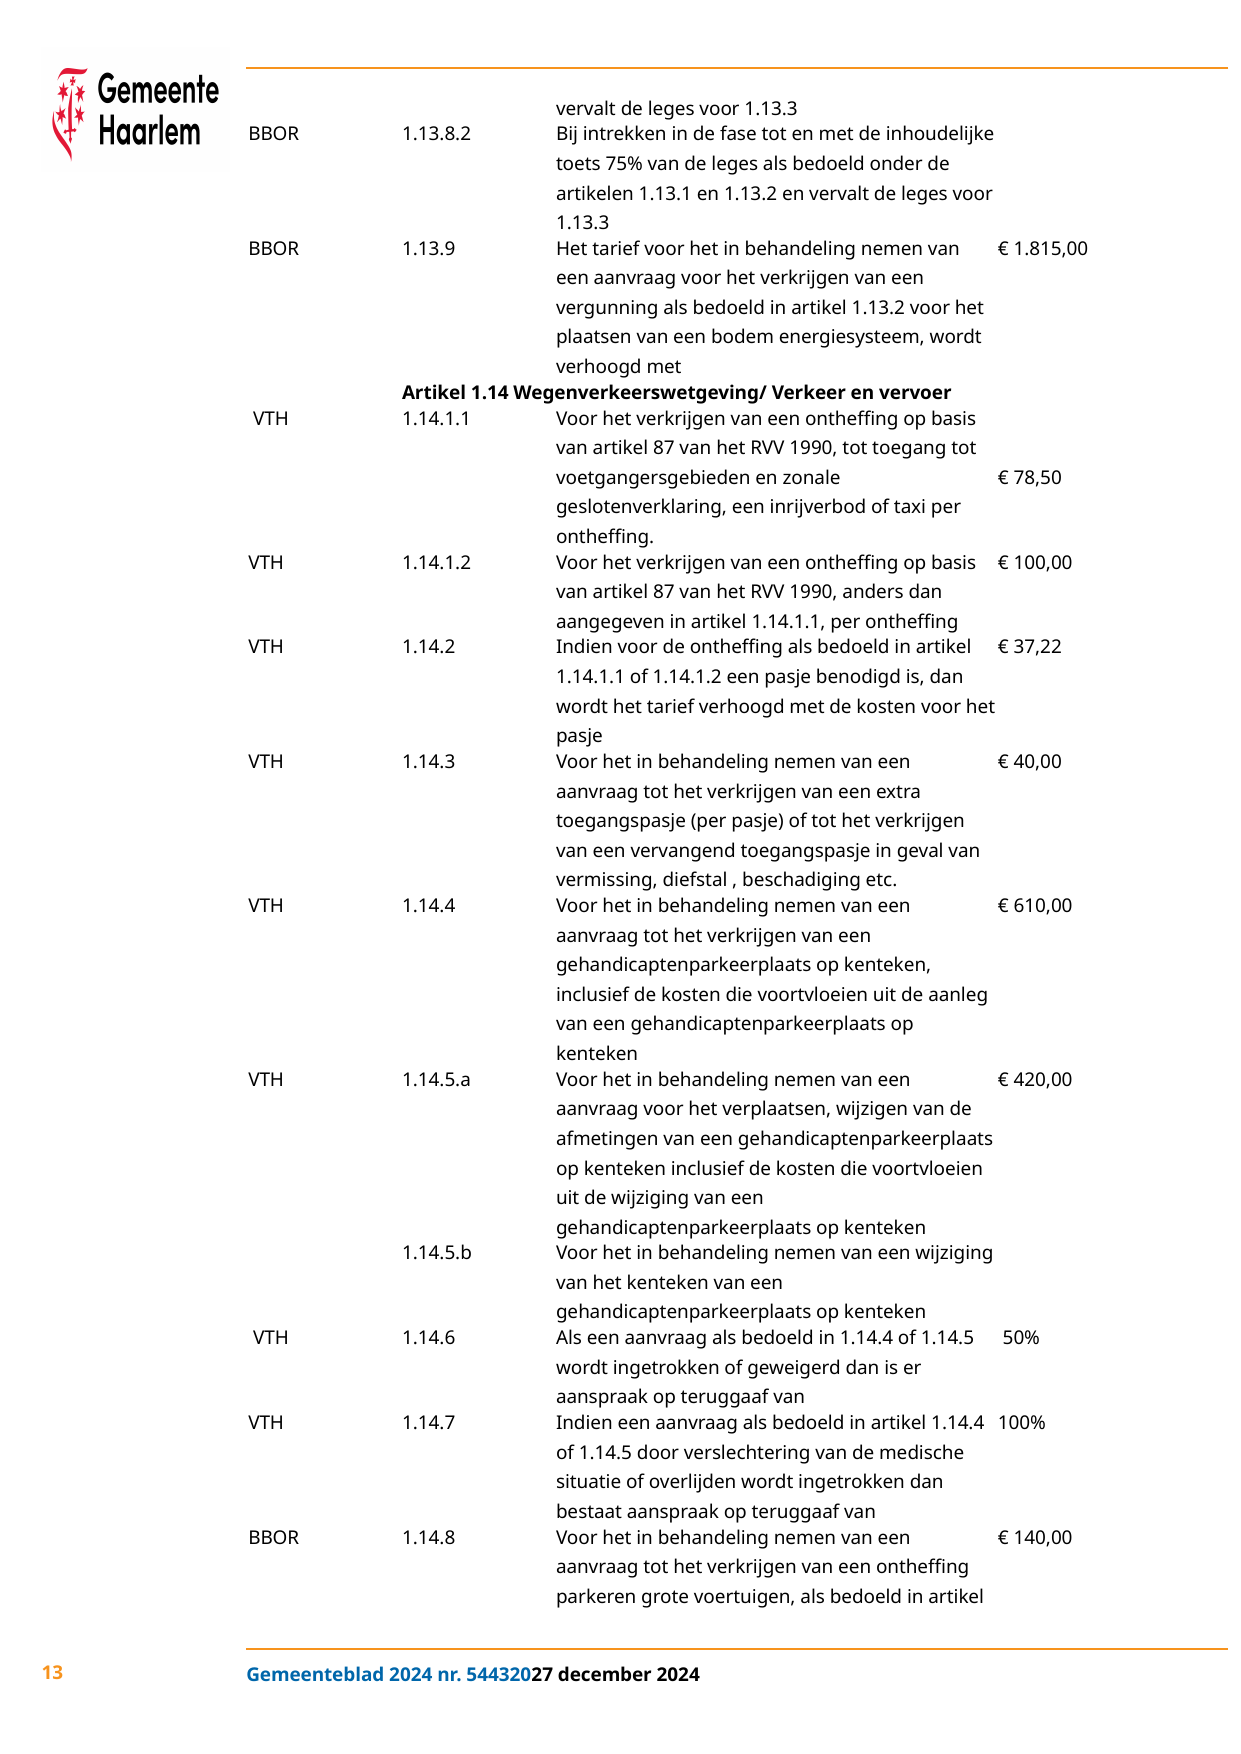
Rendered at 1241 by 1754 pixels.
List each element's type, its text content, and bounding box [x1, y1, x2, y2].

table_cell € 100,00 [998, 549, 1152, 634]
table_cell VTH [248, 1066, 402, 1239]
table_cell VTH [248, 405, 402, 549]
table_cell VTH [248, 892, 402, 1066]
table_cell 1.13.9 [402, 235, 556, 379]
table_cell VTH [248, 748, 402, 892]
table_cell [402, 95, 556, 121]
table_cell 1.14.5.a [402, 1066, 556, 1239]
table_cell 1.14.5.b [402, 1240, 556, 1324]
table_cell Voor het in behandeling nemen van een aanvraag tot het verkrijgen van een extra toegangspasje (per pasje) of tot het verkrijgen van een vervangend toegangspasje in geval van vermissing, diefstal , beschadiging etc. [556, 748, 998, 892]
table_cell 1.14.1.2 [402, 549, 556, 634]
table_cell 1.14.2 [402, 634, 556, 748]
table_cell [998, 95, 1152, 121]
table_cell 100% [998, 1409, 1152, 1524]
table_cell € 40,00 [998, 748, 1152, 892]
table_cell VTH [248, 1325, 402, 1409]
table_cell [998, 121, 1152, 235]
table_cell [248, 1240, 402, 1324]
table_cell Voor het in behandeling nemen van een aanvraag tot het verkrijgen van een ontheffing parkeren grote voertuigen, als bedoeld in artikel [556, 1524, 998, 1609]
table_cell VTH [248, 634, 402, 748]
table_cell Voor het in behandeling nemen van een wijziging van het kenteken van een gehandicaptenparkeerplaats op kenteken [556, 1240, 998, 1324]
table_cell Indien voor de ontheffing als bedoeld in artikel 1.14.1.1 of 1.14.1.2 een pasje benodigd is, dan wordt het tarief verhoogd met de kosten voor het pasje [556, 634, 998, 748]
table_cell Indien een aanvraag als bedoeld in artikel 1.14.4 of 1.14.5 door verslechtering van de medische situatie of overlijden wordt ingetrokken dan bestaat aanspraak op teruggaaf van [556, 1409, 998, 1524]
table_cell VTH [248, 1409, 402, 1524]
table_cell 50% [998, 1325, 1152, 1409]
table_cell Voor het in behandeling nemen van een aanvraag voor het verplaatsen, wijzigen van de afmetingen van een gehandicaptenparkeerplaats op kenteken inclusief de kosten die voortvloeien uit de wijziging van een gehandicaptenparkeerplaats op kenteken [556, 1066, 998, 1239]
table_cell Bij intrekken in de fase tot en met de inhoudelijke toets 75% van de leges als bedoeld onder de artikelen 1.13.1 en 1.13.2 en vervalt de leges voor 1.13.3 [556, 121, 998, 235]
table_cell [248, 95, 402, 121]
table_cell BBOR [248, 1524, 402, 1609]
table_cell Voor het in behandeling nemen van een aanvraag tot het verkrijgen van een gehandicaptenparkeerplaats op kenteken, inclusief de kosten die voortvloeien uit de aanleg van een gehandicaptenparkeerplaats op kenteken [556, 892, 998, 1066]
table_cell € 610,00 [998, 892, 1152, 1066]
table_cell Artikel 1.14 Wegenverkeerswetgeving/ Verkeer en vervoer [402, 379, 998, 405]
table_cell [248, 379, 402, 405]
table_cell VTH [248, 549, 402, 634]
table_cell € 140,00 [998, 1524, 1152, 1609]
table_cell Voor het verkrijgen van een ontheffing op basis van artikel 87 van het RVV 1990, tot toegang tot voetgangersgebieden en zonale geslotenverklaring, een inrijverbod of taxi per ontheffing. [556, 405, 998, 549]
table_cell Als een aanvraag als bedoeld in 1.14.4 of 1.14.5 wordt ingetrokken of geweigerd dan is er aanspraak op teruggaaf van [556, 1325, 998, 1409]
table_cell 1.14.3 [402, 748, 556, 892]
table_cell € 37,22 [998, 634, 1152, 748]
table_cell 1.14.7 [402, 1409, 556, 1524]
table_cell € 78,50 [998, 405, 1152, 549]
table_cell [998, 1240, 1152, 1324]
picture [41, 47, 231, 172]
table_cell Voor het verkrijgen van een ontheffing op basis van artikel 87 van het RVV 1990, anders dan aangegeven in artikel 1.14.1.1, per ontheffing [556, 549, 998, 634]
table_cell 1.13.8.2 [402, 121, 556, 235]
table_cell vervalt de leges voor 1.13.3 [556, 95, 998, 121]
table_cell 1.14.4 [402, 892, 556, 1066]
table_cell [998, 379, 1152, 405]
table_cell € 420,00 [998, 1066, 1152, 1239]
table_cell 1.14.8 [402, 1524, 556, 1609]
table_cell BBOR [248, 235, 402, 379]
table_cell € 1.815,00 [998, 235, 1152, 379]
table_cell 1.14.1.1 [402, 405, 556, 549]
table_cell Het tarief voor het in behandeling nemen van een aanvraag voor het verkrijgen van een vergunning als bedoeld in artikel 1.13.2 voor het plaatsen van een bodem energiesysteem, wordt verhoogd met [556, 235, 998, 379]
table_cell 1.14.6 [402, 1325, 556, 1409]
table_cell BBOR [248, 121, 402, 235]
